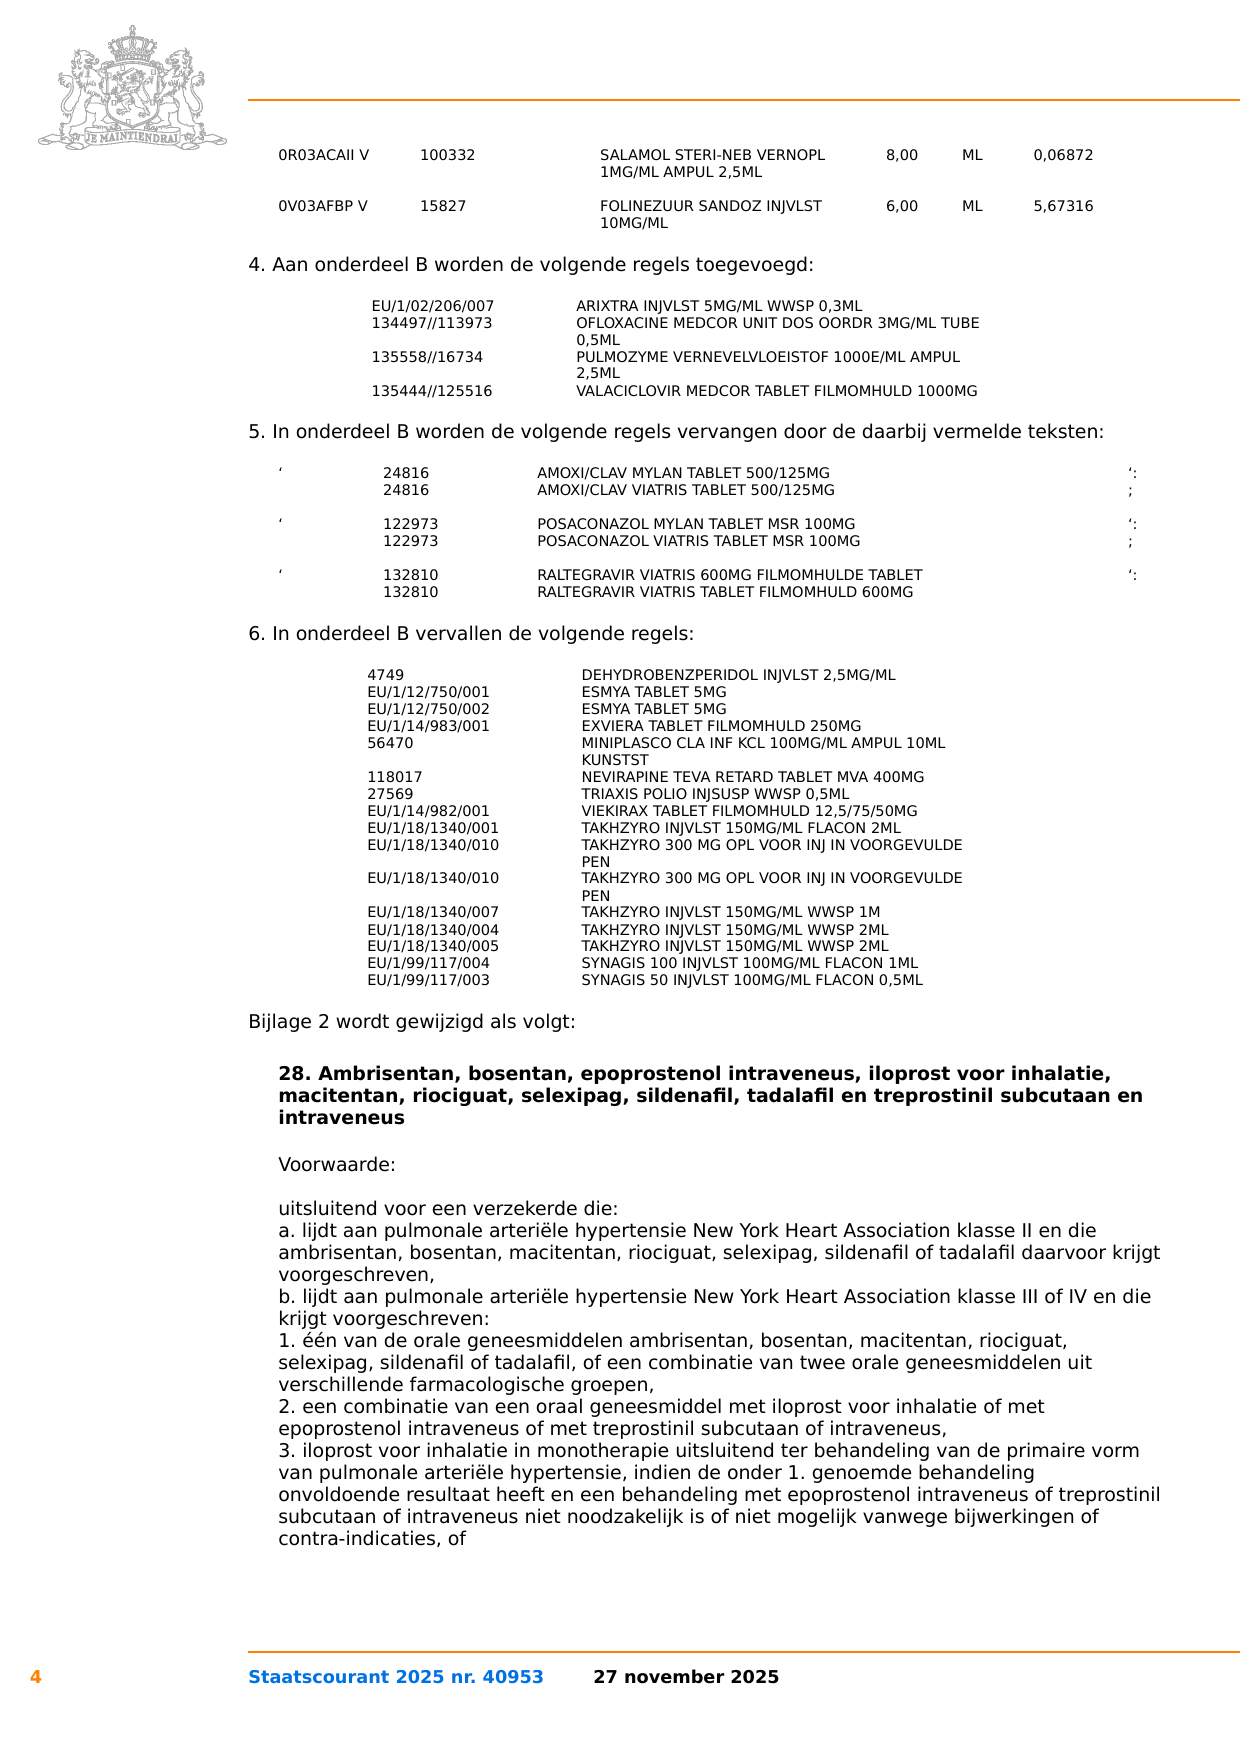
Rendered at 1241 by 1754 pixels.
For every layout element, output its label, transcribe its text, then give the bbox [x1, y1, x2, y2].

table_cell EXVIERA TABLET FILMOMHULD 250MG [575, 718, 1000, 734]
table_cell [278, 130, 1163, 147]
table_header AMOXI/CLAV MYLAN TABLET 500/125MG [531, 465, 940, 482]
table_cell [278, 870, 361, 904]
table_cell FOLINEZUUR SANDOZ INJVLST 10MG/ML [594, 198, 880, 232]
table_cell [278, 550, 1163, 567]
table_cell EU/1/18/1340/004 [361, 921, 575, 938]
table_cell ‘: [1122, 567, 1163, 584]
table_cell RALTEGRAVIR VIATRIS TABLET FILMOMHULD 600MG [531, 584, 940, 601]
table_cell [1046, 735, 1092, 768]
table_cell [1092, 735, 1163, 768]
table_cell [991, 516, 1041, 533]
table_header [940, 465, 991, 482]
table_cell TAKHZYRO 300 MG OPL VOOR INJ IN VOORGEVULDE PEN [575, 836, 1000, 870]
table_cell [940, 516, 991, 533]
table_cell ‘ [278, 516, 377, 533]
table_cell [1041, 482, 1122, 499]
table_cell [1000, 735, 1046, 768]
table_cell [1092, 938, 1163, 955]
table_cell [278, 836, 361, 870]
text 6. In onderdeel B vervallen de volgende regels: [248, 623, 1163, 645]
table_cell 122973 [377, 516, 531, 533]
text 2. een combinatie van een oraal geneesmiddel met iloprost voor inhalatie of met epoprostenol intraveneus of met treprostinil subcutaan of intraveneus, [278, 1396, 1163, 1440]
table_cell [1000, 820, 1046, 836]
table_cell [278, 533, 377, 550]
table_cell EU/1/99/117/004 [361, 955, 575, 972]
table_cell [1092, 955, 1163, 972]
table_cell ML [956, 198, 1027, 232]
table_cell [278, 972, 361, 989]
table_cell [278, 803, 361, 819]
table_cell [1041, 567, 1122, 584]
table_cell [1046, 836, 1092, 870]
table_cell [991, 315, 1039, 348]
table_cell ; [1122, 482, 1163, 499]
table_cell [1000, 904, 1046, 921]
table_cell MINIPLASCO CLA INF KCL 100MG/ML AMPUL 10ML KUNSTST [575, 735, 1000, 768]
table_header [1092, 667, 1163, 684]
table_cell 132810 [377, 567, 531, 584]
table_cell 118017 [361, 769, 575, 786]
table_cell [1143, 198, 1163, 232]
table_cell [278, 718, 361, 734]
table_cell [991, 482, 1041, 499]
text uitsluitend voor een verzekerde die: [278, 1198, 1163, 1220]
table_header DEHYDROBENZPERIDOL INJVLST 2,5MG/ML [575, 667, 1000, 684]
table_header [1046, 667, 1092, 684]
table_cell [278, 904, 361, 921]
table_cell [1000, 684, 1046, 701]
table_cell [1000, 701, 1046, 718]
table_header ‘ [278, 465, 377, 482]
table_cell [1046, 786, 1092, 802]
table_cell ML [956, 147, 1027, 181]
table_cell OFLOXACINE MEDCOR UNIT DOS OORDR 3MG/ML TUBE 0,5ML [570, 315, 991, 348]
table_cell [1046, 870, 1092, 904]
table_cell [1041, 516, 1122, 533]
table_cell [1092, 718, 1163, 734]
table_cell SALAMOL STERI-NEB VERNOPL 1MG/ML AMPUL 2,5ML [594, 147, 880, 181]
table_cell 0,06872 [1027, 147, 1143, 181]
table_cell 27569 [361, 786, 575, 802]
table_cell 15827 [414, 198, 594, 232]
table_cell 135558//16734 [365, 349, 570, 382]
table_cell [1092, 684, 1163, 701]
table_cell [991, 383, 1039, 399]
table_cell [1143, 147, 1163, 181]
table_header [991, 298, 1039, 314]
table_cell 8,00 [880, 147, 956, 181]
text a. lijdt aan pulmonale arteriële hypertensie New York Heart Association klasse II en die ambrisentan, bosentan, macitentan, riociguat, selexipag, sildenafil of tadalafil daarvoor krijgt voorgeschreven, [278, 1220, 1163, 1286]
table_cell [278, 735, 361, 768]
table_cell PULMOZYME VERNEVELVLOEISTOF 1000E/ML AMPUL 2,5ML [570, 349, 991, 382]
table_cell [1046, 938, 1092, 955]
table_cell EU/1/18/1340/010 [361, 870, 575, 904]
table_cell AMOXI/CLAV VIATRIS TABLET 500/125MG [531, 482, 940, 499]
table_cell [940, 482, 991, 499]
table_header [1041, 465, 1122, 482]
table_cell [1000, 921, 1046, 938]
table_cell 0R03ACAII V [278, 147, 414, 181]
table_cell ‘ [278, 567, 377, 584]
table_cell TAKHZYRO INJVLST 150MG/ML WWSP 2ML [575, 921, 1000, 938]
table_cell [1046, 718, 1092, 734]
table_cell 24816 [377, 482, 531, 499]
table_header [1039, 298, 1087, 314]
table_cell EU/1/14/983/001 [361, 718, 575, 734]
text 1. één van de orale geneesmiddelen ambrisentan, bosentan, macitentan, riociguat, selexipag, sildenafil of tadalafil, of een combinatie van twee orale geneesmiddelen uit verschillende farmacologische groepen, [278, 1330, 1163, 1396]
table_cell [1046, 955, 1092, 972]
table_cell [940, 533, 991, 550]
table_cell EU/1/18/1340/001 [361, 820, 575, 836]
table_cell [1092, 921, 1163, 938]
table_cell [278, 181, 1163, 198]
table_header [1088, 298, 1163, 314]
table_cell [1000, 938, 1046, 955]
table_cell [278, 820, 361, 836]
table_cell [278, 701, 361, 718]
table_cell [1092, 836, 1163, 870]
table_cell [1092, 701, 1163, 718]
table_header ARIXTRA INJVLST 5MG/ML WWSP 0,3ML [570, 298, 991, 314]
table_cell [1041, 584, 1122, 601]
table_cell 100332 [414, 147, 594, 181]
table_cell ; [1122, 533, 1163, 550]
table_cell [1000, 769, 1046, 786]
table_cell [1092, 870, 1163, 904]
table_cell [1000, 870, 1046, 904]
table_cell [278, 349, 365, 382]
table_cell [278, 938, 361, 955]
table_cell POSACONAZOL MYLAN TABLET MSR 100MG [531, 516, 940, 533]
table_cell NEVIRAPINE TEVA RETARD TABLET MVA 400MG [575, 769, 1000, 786]
text Voorwaarde: [278, 1154, 1163, 1176]
table_cell [1046, 972, 1092, 989]
table_cell [940, 584, 991, 601]
table_header EU/1/02/206/007 [365, 298, 570, 314]
table_cell VALACICLOVIR MEDCOR TABLET FILMOMHULD 1000MG [570, 383, 991, 399]
table_header 24816 [377, 465, 531, 482]
table_cell [278, 684, 361, 701]
table_cell [1088, 383, 1163, 399]
table_cell POSACONAZOL VIATRIS TABLET MSR 100MG [531, 533, 940, 550]
table_cell 135444//125516 [365, 383, 570, 399]
table_cell 0V03AFBP V [278, 198, 414, 232]
table_cell [1000, 836, 1046, 870]
table_cell [1039, 349, 1087, 382]
table_cell [1046, 803, 1092, 819]
table_cell EU/1/14/982/001 [361, 803, 575, 819]
table_header [278, 667, 361, 684]
table_cell [1092, 904, 1163, 921]
table_cell 6,00 [880, 198, 956, 232]
table_cell [1046, 769, 1092, 786]
table_header [991, 465, 1041, 482]
table_cell [1000, 803, 1046, 819]
table_cell [1046, 701, 1092, 718]
table_cell RALTEGRAVIR VIATRIS 600MG FILMOMHULDE TABLET [531, 567, 940, 584]
table_cell EU/1/12/750/002 [361, 701, 575, 718]
table_header [278, 298, 365, 314]
table_cell [1092, 803, 1163, 819]
table_cell 5,67316 [1027, 198, 1143, 232]
table_cell [1092, 786, 1163, 802]
table_cell [1046, 684, 1092, 701]
table_cell [1000, 972, 1046, 989]
table_cell SYNAGIS 100 INJVLST 100MG/ML FLACON 1ML [575, 955, 1000, 972]
table_cell [991, 584, 1041, 601]
table_cell [1046, 904, 1092, 921]
table_cell [1046, 921, 1092, 938]
table_cell TAKHZYRO INJVLST 150MG/ML WWSP 1M [575, 904, 1000, 921]
table_cell [1092, 820, 1163, 836]
table_cell EU/1/18/1340/010 [361, 836, 575, 870]
table_cell EU/1/12/750/001 [361, 684, 575, 701]
table_cell [278, 769, 361, 786]
table_cell [991, 533, 1041, 550]
table_header 4749 [361, 667, 575, 684]
text 4. Aan onderdeel B worden de volgende regels toegevoegd: [248, 254, 1163, 276]
table_cell [1039, 315, 1087, 348]
table_cell ESMYA TABLET 5MG [575, 684, 1000, 701]
table_cell [1000, 786, 1046, 802]
table_cell SYNAGIS 50 INJVLST 100MG/ML FLACON 0,5ML [575, 972, 1000, 989]
text 3. iloprost voor inhalatie in monotherapie uitsluitend ter behandeling van de primaire vorm van pulmonale arteriële hypertensie, indien de onder 1. genoemde behandeling onvoldoende resultaat heeft en een behandeling met epoprostenol intraveneus of treprostinil subcutaan of intraveneus niet noodzakelijk is of niet mogelijk vanwege bijwerkingen of contra-indicaties, of [278, 1440, 1163, 1549]
table_cell [278, 315, 365, 348]
table_cell [278, 921, 361, 938]
table_header [1000, 667, 1046, 684]
table_cell [991, 567, 1041, 584]
table_cell EU/1/99/117/003 [361, 972, 575, 989]
table_cell [278, 786, 361, 802]
table_cell TAKHZYRO INJVLST 150MG/ML FLACON 2ML [575, 820, 1000, 836]
text 5. In onderdeel B worden de volgende regels vervangen door de daarbij vermelde teksten: [248, 421, 1163, 443]
table_cell [1041, 533, 1122, 550]
table_cell ‘: [1122, 516, 1163, 533]
table_cell [1000, 718, 1046, 734]
table_header ‘: [1122, 465, 1163, 482]
table_cell [1092, 769, 1163, 786]
table_cell TAKHZYRO 300 MG OPL VOOR INJ IN VOORGEVULDE PEN [575, 870, 1000, 904]
table_cell ESMYA TABLET 5MG [575, 701, 1000, 718]
table_cell EU/1/18/1340/005 [361, 938, 575, 955]
table_cell 56470 [361, 735, 575, 768]
table_cell [940, 567, 991, 584]
table_cell [1088, 315, 1163, 348]
table_cell 132810 [377, 584, 531, 601]
table_cell 134497//113973 [365, 315, 570, 348]
table_cell [1046, 820, 1092, 836]
table_cell VIEKIRAX TABLET FILMOMHULD 12,5/75/50MG [575, 803, 1000, 819]
table_cell TAKHZYRO INJVLST 150MG/ML WWSP 2ML [575, 938, 1000, 955]
table_cell [1000, 955, 1046, 972]
table_cell [278, 955, 361, 972]
table_cell TRIAXIS POLIO INJSUSP WWSP 0,5ML [575, 786, 1000, 802]
text Bijlage 2 wordt gewijzigd als volgt: [248, 1011, 1163, 1033]
picture [38, 25, 227, 150]
table_cell [278, 499, 1163, 516]
table_cell [278, 383, 365, 399]
table_cell [1122, 584, 1163, 601]
table_cell [1092, 972, 1163, 989]
table_cell EU/1/18/1340/007 [361, 904, 575, 921]
subtitle 28. Ambrisentan, bosentan, epoprostenol intraveneus, iloprost voor inhalatie, macitentan, riociguat, selexipag, sildenafil, tadalafil en treprostinil subcutaan en intraveneus [278, 1063, 1163, 1129]
table_cell [1088, 349, 1163, 382]
table_cell [1039, 383, 1087, 399]
text b. lijdt aan pulmonale arteriële hypertensie New York Heart Association klasse III of IV en die krijgt voorgeschreven: [278, 1286, 1163, 1330]
table_cell [278, 584, 377, 601]
table_cell [991, 349, 1039, 382]
table_cell 122973 [377, 533, 531, 550]
table_cell [278, 482, 377, 499]
